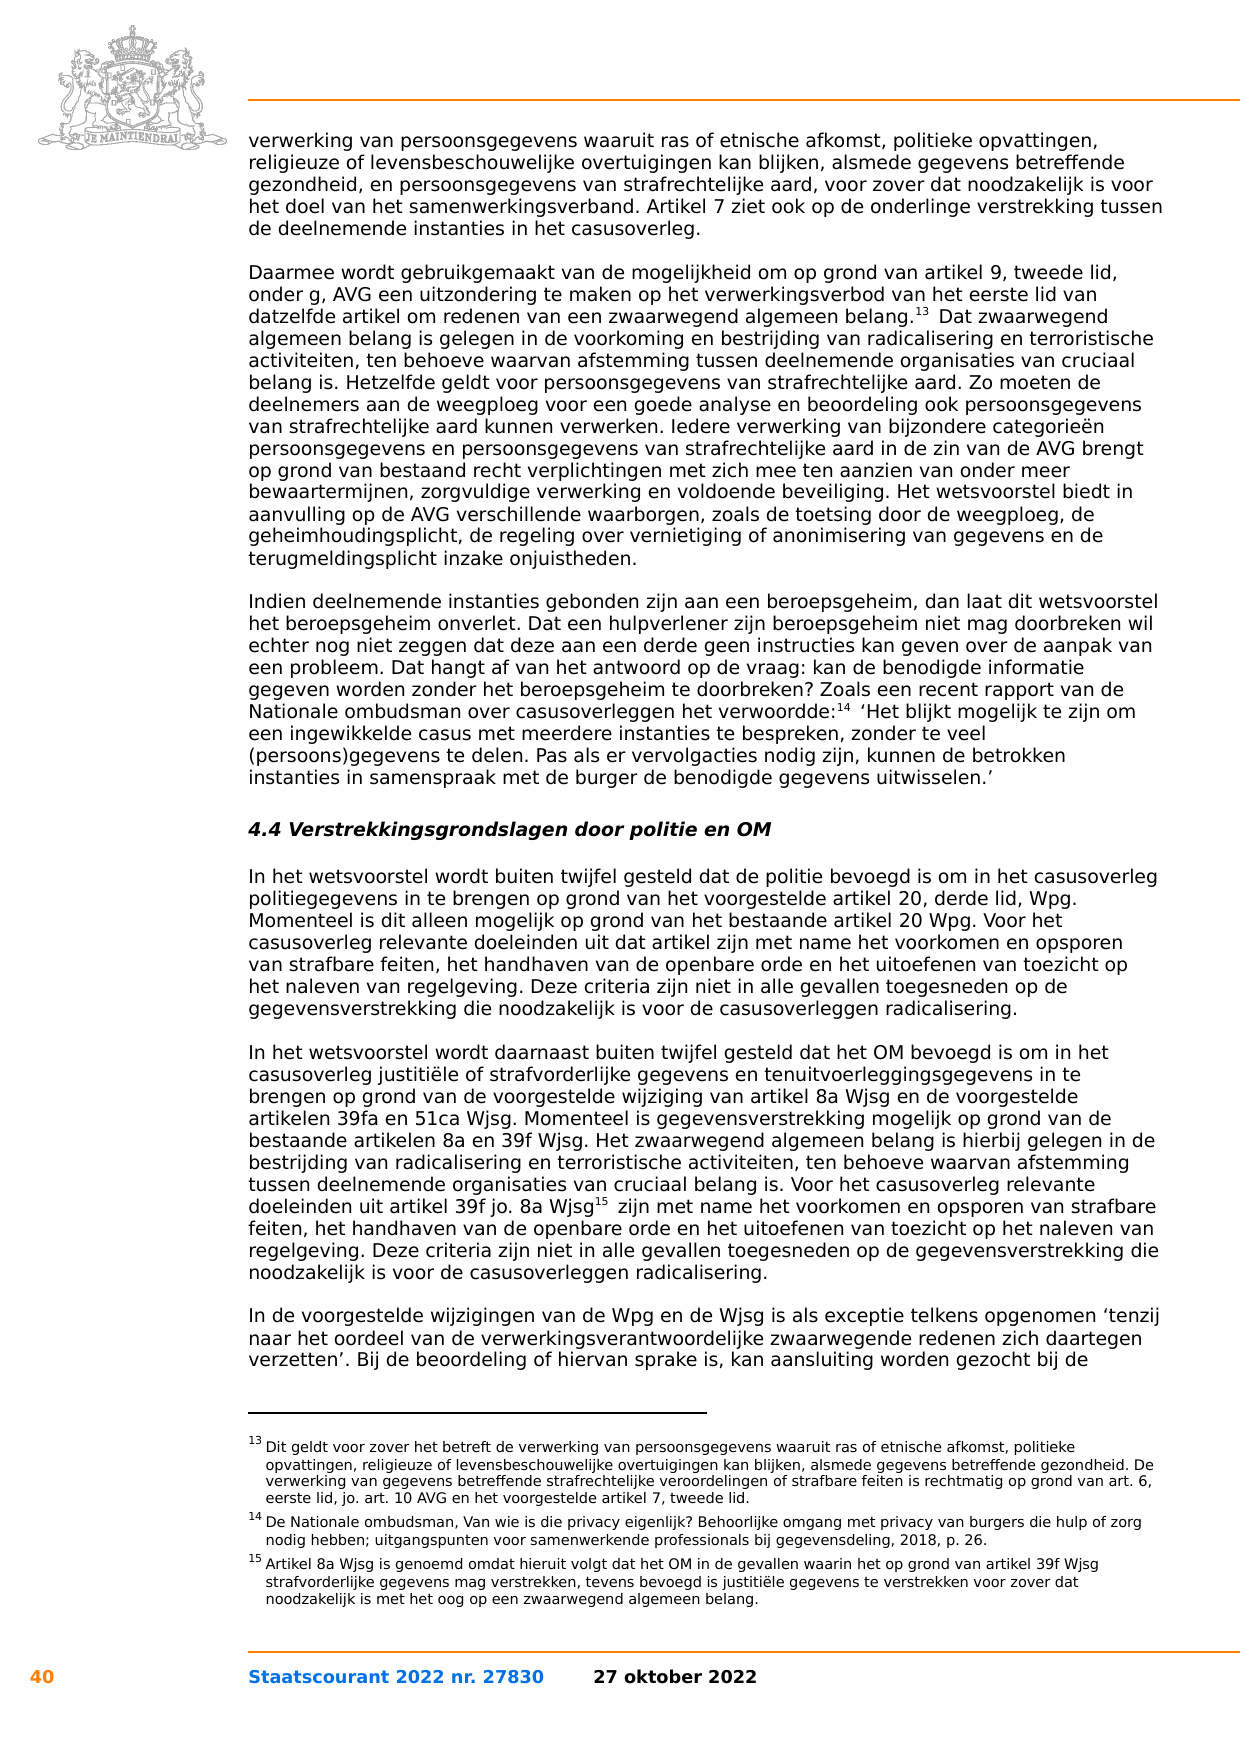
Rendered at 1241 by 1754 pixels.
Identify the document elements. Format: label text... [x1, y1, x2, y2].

text Artikel 8a Wjsg is genoemd omdat hieruit volgt dat het OM in de gevallen waarin het op grond van artikel 39f Wjsg strafvorderlijke gegevens mag verstrekken, tevens bevoegd is justitiële gegevens te verstrekken voor zover dat noodzakelijk is met het oog op een zwaarwegend algemeen belang. [248, 1552, 1163, 1608]
text Indien deelnemende instanties gebonden zijn aan een beroepsgeheim, dan laat dit wetsvoorstel het beroepsgeheim onverlet. Dat een hulpverlener zijn beroepsgeheim niet mag doorbreken wil echter nog niet zeggen dat deze aan een derde geen instructies kan geven over de aanpak van een probleem. Dat hangt af van het antwoord op de vraag: kan de benodigde informatie gegeven worden zonder het beroepsgeheim te doorbreken? Zoals een recent rapport van de Nationale ombudsman over casusoverleggen het verwoordde: ‘Het blijkt mogelijk te zijn om een ingewikkelde casus met meerdere instanties te bespreken, zonder te veel (persoons)gegevens te delen. Pas als er vervolgacties nodig zijn, kunnen de betrokken instanties in samenspraak met de burger de benodigde gegevens uitwisselen.’ [248, 591, 1163, 789]
text De Nationale ombudsman, Van wie is die privacy eigenlijk? Behoorlijke omgang met privacy van burgers die hulp of zorg nodig hebben; uitgangspunten voor samenwerkende professionals bij gegevensdeling, 2018, p. 26. [248, 1510, 1163, 1549]
text verwerking van persoonsgegevens waaruit ras of etnische afkomst, politieke opvattingen, religieuze of levensbeschouwelijke overtuigingen kan blijken, alsmede gegevens betreffende gezondheid, en persoonsgegevens van strafrechtelijke aard, voor zover dat noodzakelijk is voor het doel van het samenwerkingsverband. Artikel 7 ziet ook op de onderlinge verstrekking tussen de deelnemende instanties in het casusoverleg. [248, 130, 1163, 240]
text Daarmee wordt gebruikgemaakt van de mogelijkheid om op grond van artikel 9, tweede lid, onder g, AVG een uitzondering te maken op het verwerkingsverbod van het eerste lid van datzelfde artikel om redenen van een zwaarwegend algemeen belang. Dat zwaarwegend algemeen belang is gelegen in de voorkoming en bestrijding van radicalisering en terroristische activiteiten, ten behoeve waarvan afstemming tussen deelnemende organisaties van cruciaal belang is. Hetzelfde geldt voor persoonsgegevens van strafrechtelijke aard. Zo moeten de deelnemers aan de weegploeg voor een goede analyse en beoordeling ook persoonsgegevens van strafrechtelijke aard kunnen verwerken. Iedere verwerking van bijzondere categorieën persoonsgegevens en persoonsgegevens van strafrechtelijke aard in de zin van de AVG brengt op grond van bestaand recht verplichtingen met zich mee ten aanzien van onder meer bewaartermijnen, zorgvuldige verwerking en voldoende beveiliging. Het wetsvoorstel biedt in aanvulling op de AVG verschillende waarborgen, zoals de toetsing door de weegploeg, de geheimhoudingsplicht, de regeling over vernietiging of anonimisering van gegevens en de terugmeldingsplicht inzake onjuistheden. [248, 262, 1163, 569]
text In het wetsvoorstel wordt buiten twijfel gesteld dat de politie bevoegd is om in het casusoverleg politiegegevens in te brengen op grond van het voorgestelde artikel 20, derde lid, Wpg. Momenteel is dit alleen mogelijk op grond van het bestaande artikel 20 Wpg. Voor het casusoverleg relevante doeleinden uit dat artikel zijn met name het voorkomen en opsporen van strafbare feiten, het handhaven van de openbare orde en het uitoefenen van toezicht op het naleven van regelgeving. Deze criteria zijn niet in alle gevallen toegesneden op de gegevensverstrekking die noodzakelijk is voor de casusoverleggen radicalisering. [248, 866, 1163, 1020]
picture [38, 25, 227, 150]
subtitle 4.4 Verstrekkingsgrondslagen door politie en OM [248, 819, 1163, 841]
text Dit geldt voor zover het betreft de verwerking van persoonsgegevens waaruit ras of etnische afkomst, politieke opvattingen, religieuze of levensbeschouwelijke overtuigingen kan blijken, alsmede gegevens betreffende gezondheid. De verwerking van gegevens betreffende strafrechtelijke veroordelingen of strafbare feiten is rechtmatig op grond van art. 6, eerste lid, jo. art. 10 AVG en het voorgestelde artikel 7, tweede lid. [248, 1434, 1163, 1507]
text In het wetsvoorstel wordt daarnaast buiten twijfel gesteld dat het OM bevoegd is om in het casusoverleg justitiële of strafvorderlijke gegevens en tenuitvoerleggingsgegevens in te brengen op grond van de voorgestelde wijziging van artikel 8a Wjsg en de voorgestelde artikelen 39fa en 51ca Wjsg. Momenteel is gegevensverstrekking mogelijk op grond van de bestaande artikelen 8a en 39f Wjsg. Het zwaarwegend algemeen belang is hierbij gelegen in de bestrijding van radicalisering en terroristische activiteiten, ten behoeve waarvan afstemming tussen deelnemende organisaties van cruciaal belang is. Voor het casusoverleg relevante doeleinden uit artikel 39f jo. 8a Wjsg zijn met name het voorkomen en opsporen van strafbare feiten, het handhaven van de openbare orde en het uitoefenen van toezicht op het naleven van regelgeving. Deze criteria zijn niet in alle gevallen toegesneden op de gegevensverstrekking die noodzakelijk is voor de casusoverleggen radicalisering. [248, 1042, 1163, 1283]
text In de voorgestelde wijzigingen van de Wpg en de Wjsg is als exceptie telkens opgenomen ‘tenzij naar het oordeel van de verwerkingsverantwoordelijke zwaarwegende redenen zich daartegen verzetten’. Bij de beoordeling of hiervan sprake is, kan aansluiting worden gezocht bij de [248, 1305, 1163, 1371]
